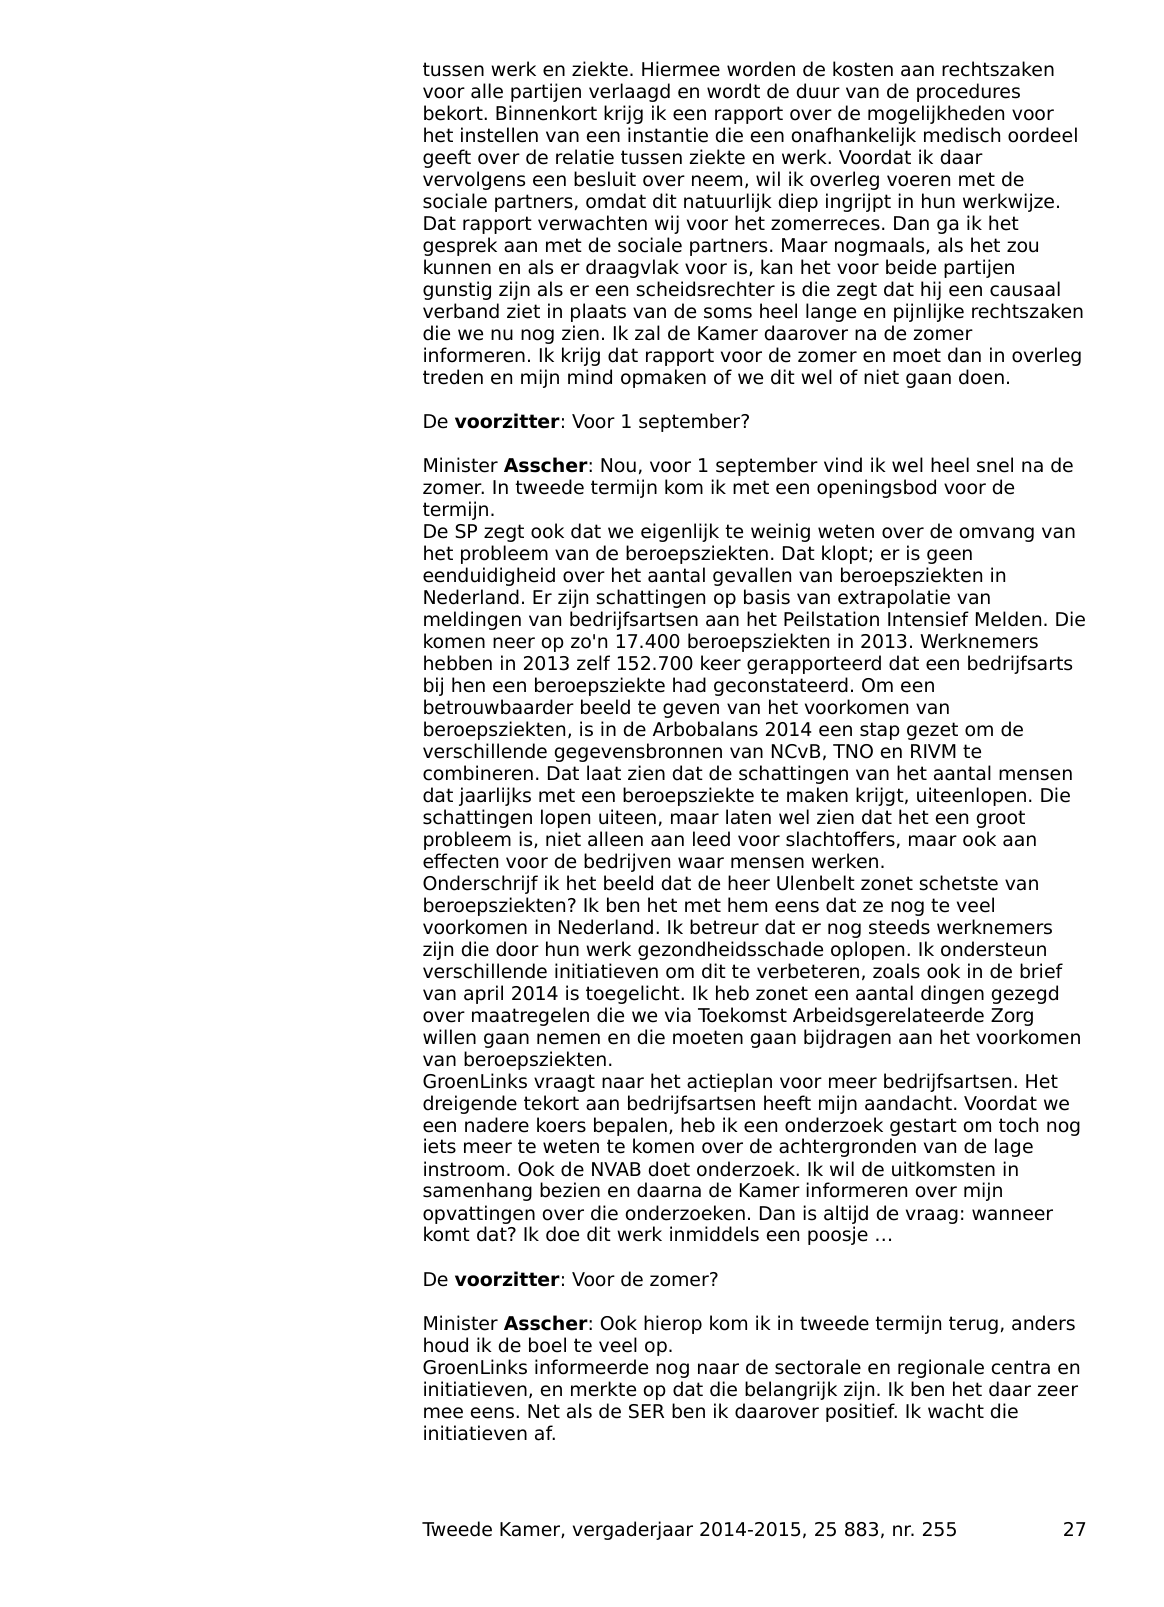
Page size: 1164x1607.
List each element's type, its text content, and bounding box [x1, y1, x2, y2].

text Onderschrijf ik het beeld dat de heer Ulenbelt zonet schetste van beroepsziekten? Ik ben het met hem eens dat ze nog te veel voorkomen in Nederland. Ik betreur dat er nog steeds werknemers zijn die door hun werk gezondheidsschade oplopen. Ik ondersteun verschillende initiatieven om dit te verbeteren, zoals ook in de brief van april 2014 is toegelicht. Ik heb zonet een aantal dingen gezegd over maatregelen die we via Toekomst Arbeidsgerelateerde Zorg willen gaan nemen en die moeten gaan bijdragen aan het voorkomen van beroepsziekten. [422, 873, 1087, 1071]
text GroenLinks vraagt naar het actieplan voor meer bedrijfsartsen. Het dreigende tekort aan bedrijfsartsen heeft mijn aandacht. Voordat we een nadere koers bepalen, heb ik een onderzoek gestart om toch nog iets meer te weten te komen over de achtergronden van de lage instroom. Ook de NVAB doet onderzoek. Ik wil de uitkomsten in samenhang bezien en daarna de Kamer informeren over mijn opvattingen over die onderzoeken. Dan is altijd de vraag: wanneer komt dat? Ik doe dit werk inmiddels een poosje … [422, 1071, 1087, 1246]
text De voorzitter: Voor de zomer? [422, 1268, 1087, 1291]
text GroenLinks informeerde nog naar de sectorale en regionale centra en initiatieven, en merkte op dat die belangrijk zijn. Ik ben het daar zeer mee eens. Net als de SER ben ik daarover positief. Ik wacht die initiatieven af. [422, 1357, 1087, 1444]
text tussen werk en ziekte. Hiermee worden de kosten aan rechtszaken voor alle partijen verlaagd en wordt de duur van de procedures bekort. Binnenkort krijg ik een rapport over de mogelijkheden voor het instellen van een instantie die een onafhankelijk medisch oordeel geeft over de relatie tussen ziekte en werk. Voordat ik daar vervolgens een besluit over neem, wil ik overleg voeren met de sociale partners, omdat dit natuurlijk diep ingrijpt in hun werkwijze. Dat rapport verwachten wij voor het zomerreces. Dan ga ik het gesprek aan met de sociale partners. Maar nogmaals, als het zou kunnen en als er draagvlak voor is, kan het voor beide partijen gunstig zijn als er een scheidsrechter is die zegt dat hij een causaal verband ziet in plaats van de soms heel lange en pijnlijke rechtszaken die we nu nog zien. Ik zal de Kamer daarover na de zomer informeren. Ik krijg dat rapport voor de zomer en moet dan in overleg treden en mijn mind opmaken of we dit wel of niet gaan doen. [422, 59, 1087, 389]
text De voorzitter: Voor 1 september? [422, 411, 1087, 433]
text De SP zegt ook dat we eigenlijk te weinig weten over de omvang van het probleem van de beroepsziekten. Dat klopt; er is geen eenduidigheid over het aantal gevallen van beroepsziekten in Nederland. Er zijn schattingen op basis van extrapolatie van meldingen van bedrijfsartsen aan het Peilstation Intensief Melden. Die komen neer op zo'n 17.400 beroepsziekten in 2013. Werknemers hebben in 2013 zelf 152.700 keer gerapporteerd dat een bedrijfsarts bij hen een beroepsziekte had geconstateerd. Om een betrouwbaarder beeld te geven van het voorkomen van beroepsziekten, is in de Arbobalans 2014 een stap gezet om de verschillende gegevensbronnen van NCvB, TNO en RIVM te combineren. Dat laat zien dat de schattingen van het aantal mensen dat jaarlijks met een beroepsziekte te maken krijgt, uiteenlopen. Die schattingen lopen uiteen, maar laten wel zien dat het een groot probleem is, niet alleen aan leed voor slachtoffers, maar ook aan effecten voor de bedrijven waar mensen werken. [422, 521, 1087, 873]
text Minister Asscher: Nou, voor 1 september vind ik wel heel snel na de zomer. In tweede termijn kom ik met een openingsbod voor de termijn. [422, 455, 1087, 521]
text Minister Asscher: Ook hierop kom ik in tweede termijn terug, anders houd ik de boel te veel op. [422, 1313, 1087, 1357]
